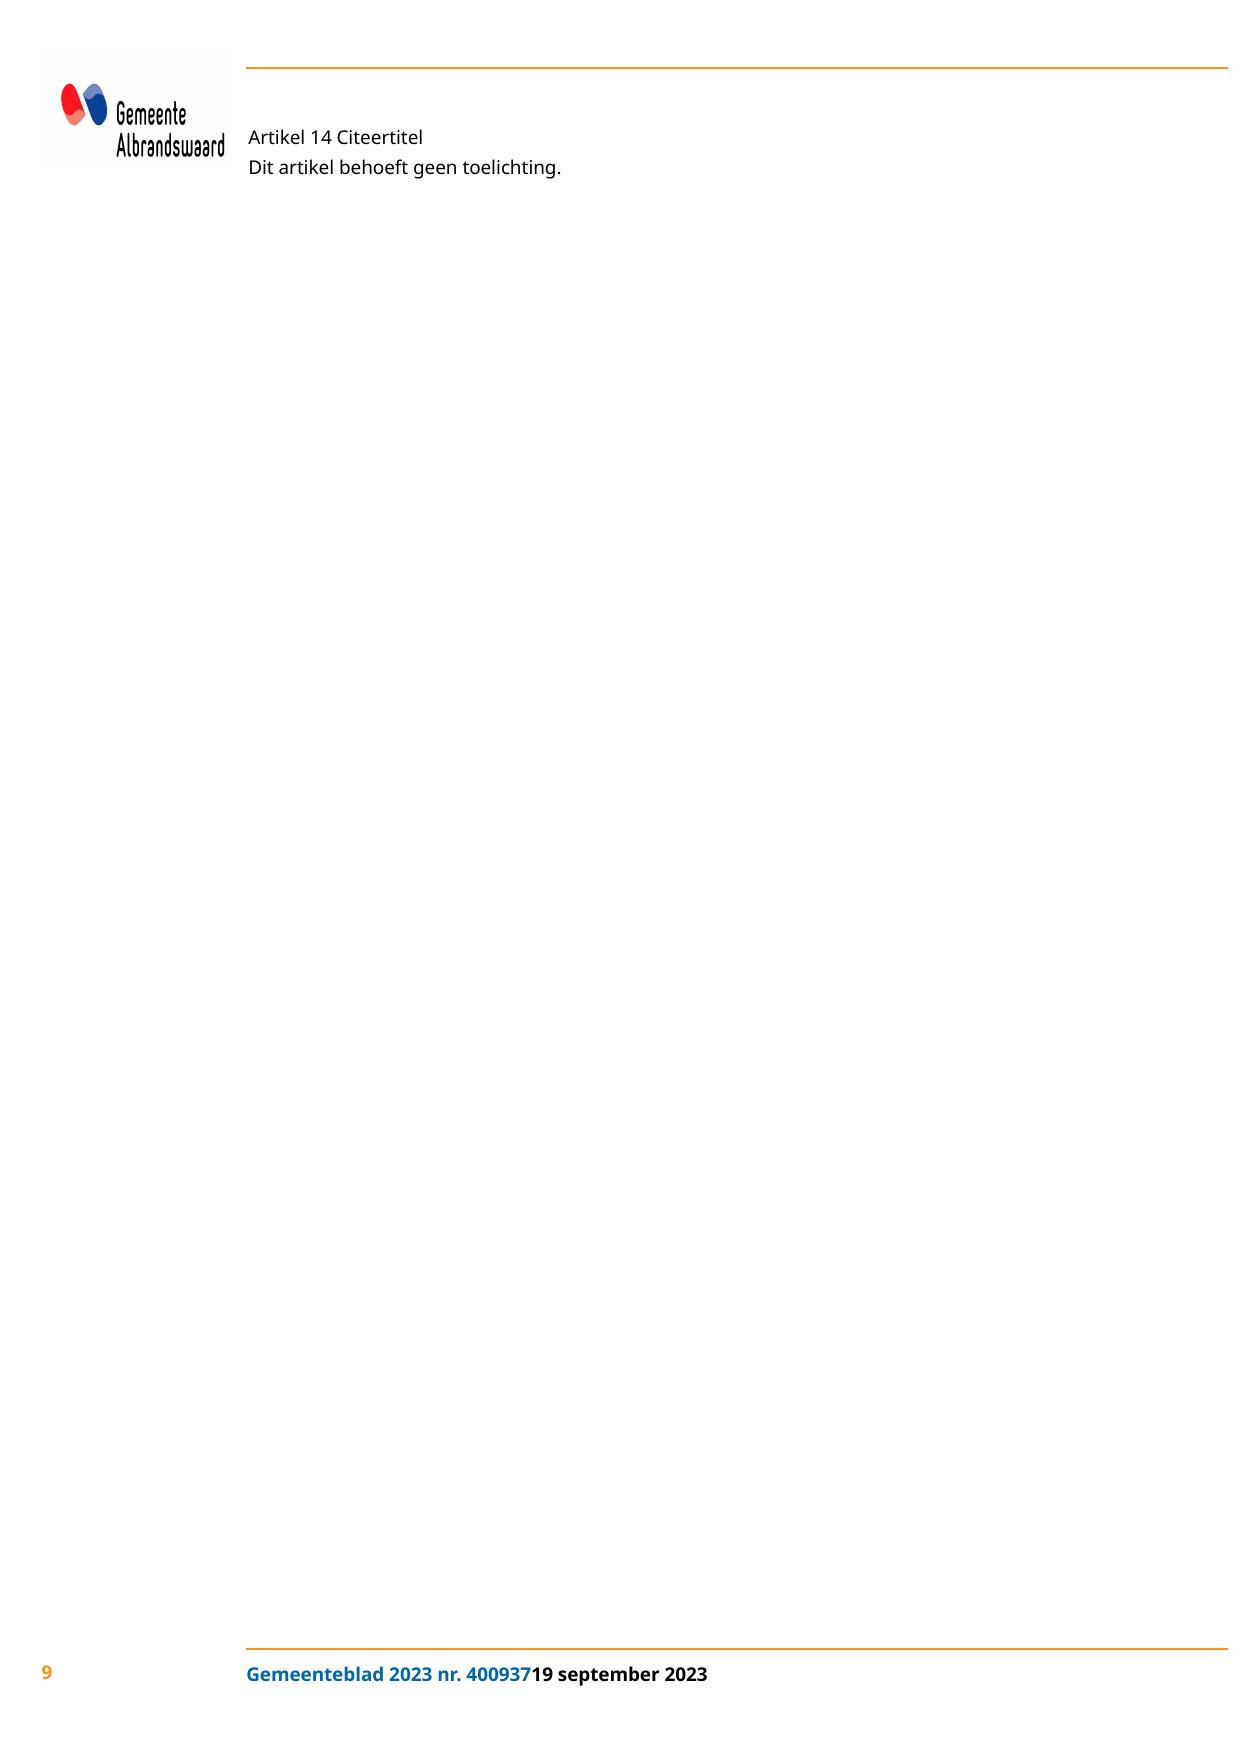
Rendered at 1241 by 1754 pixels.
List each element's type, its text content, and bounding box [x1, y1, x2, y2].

text Artikel 14 Citeertitel [248, 124, 1152, 150]
picture [41, 47, 231, 172]
text Dit artikel behoeft geen toelichting. [248, 154, 1152, 180]
